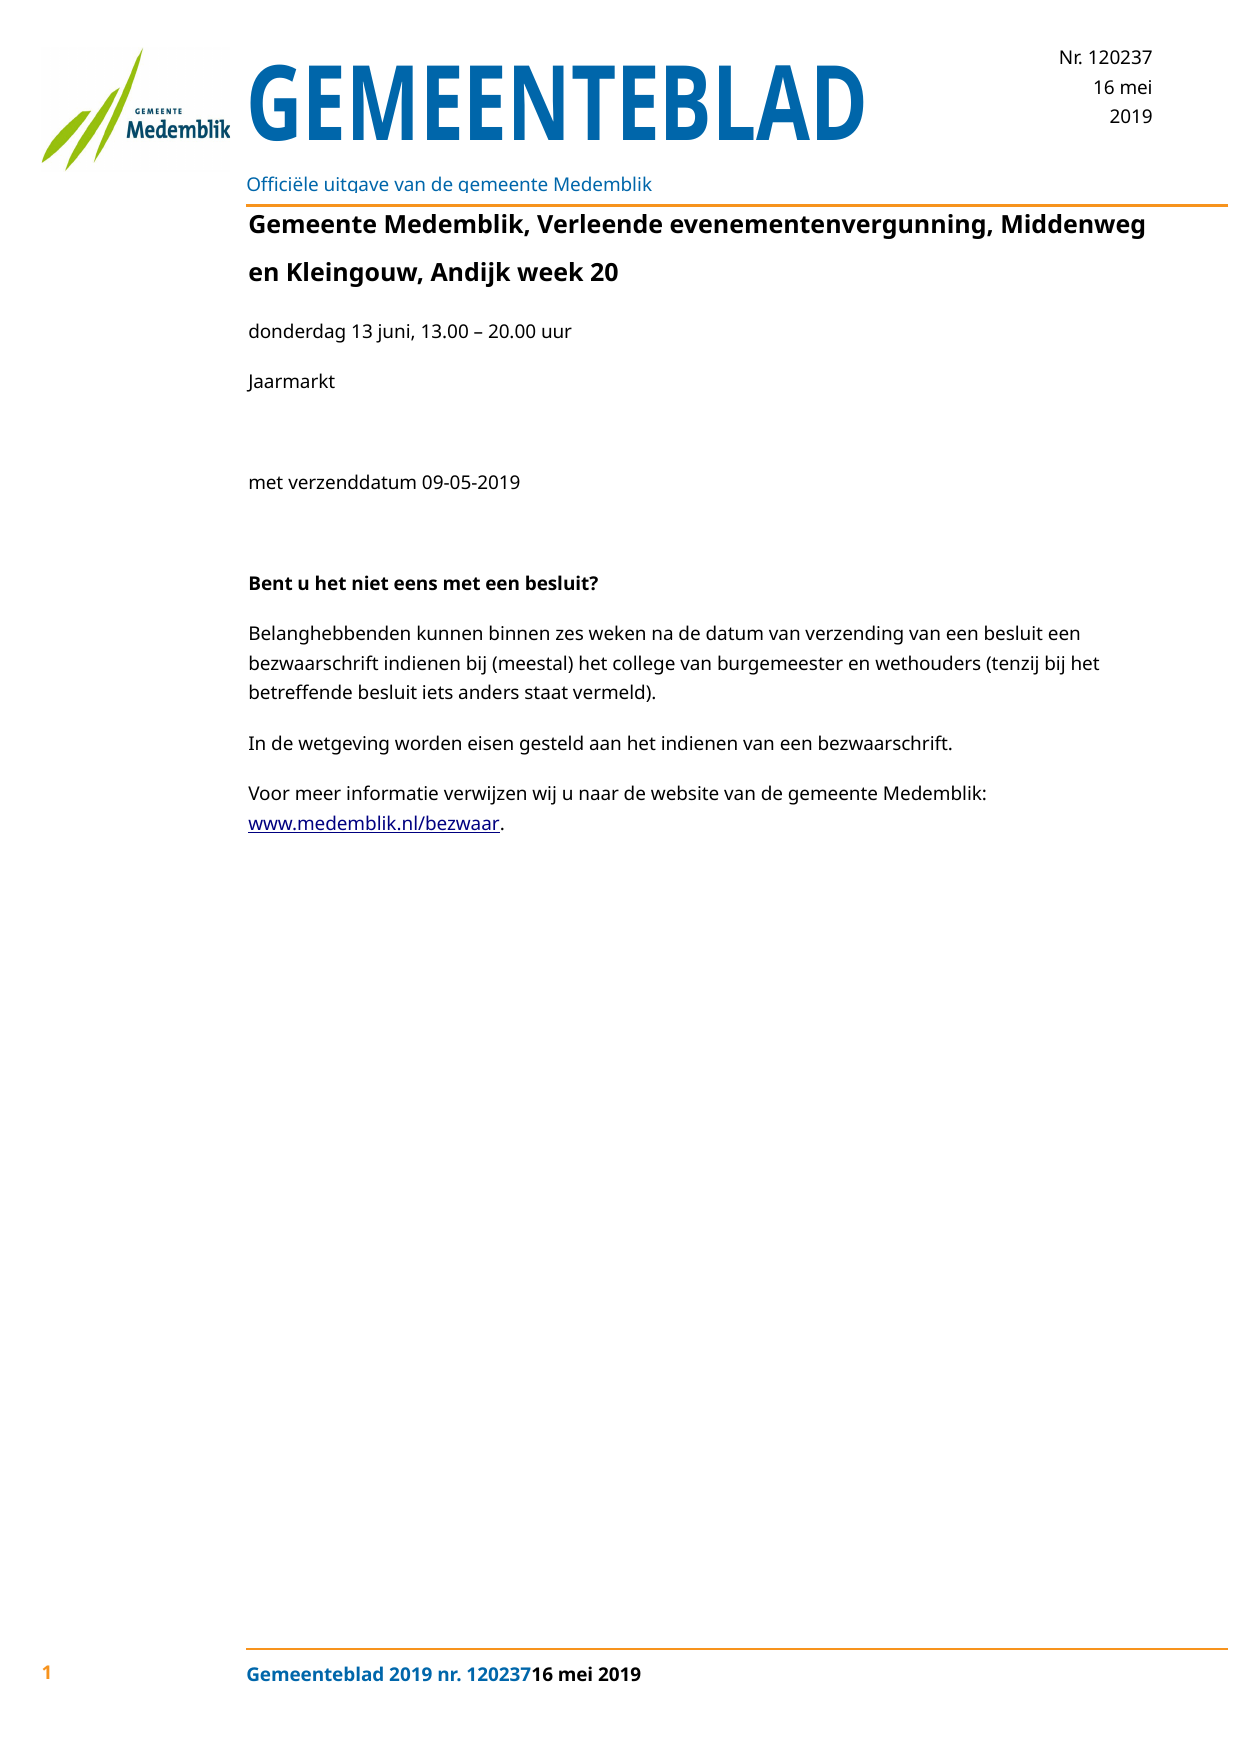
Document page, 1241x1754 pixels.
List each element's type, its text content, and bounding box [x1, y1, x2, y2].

text Gemeente Medemblik, Verleende evenementenvergunning, Middenweg en Kleingouw, Andijk week 20 [248, 207, 1152, 288]
text Bent u het niet eens met een besluit? [248, 570, 1152, 596]
text In de wetgeving worden eisen gesteld aan het indienen van een bezwaarschrift. [248, 730, 1152, 756]
picture [41, 47, 231, 172]
text Belanghebbenden kunnen binnen zes weken na de datum van verzending van een besluit een bezwaarschrift indienen bij (meestal) het college van burgemeester en wethouders (tenzij bij het betreffende besluit iets anders staat vermeld). [248, 620, 1152, 705]
text Voor meer informatie verwijzen wij u naar de website van de gemeente Medemblik: www.medemblik.nl/bezwaar. [248, 780, 1152, 836]
text donderdag 13 juni, 13.00 – 20.00 uur [248, 318, 1152, 344]
text met verzenddatum 09-05-2019 [248, 469, 1152, 495]
text Jaarmarkt [248, 368, 1152, 394]
